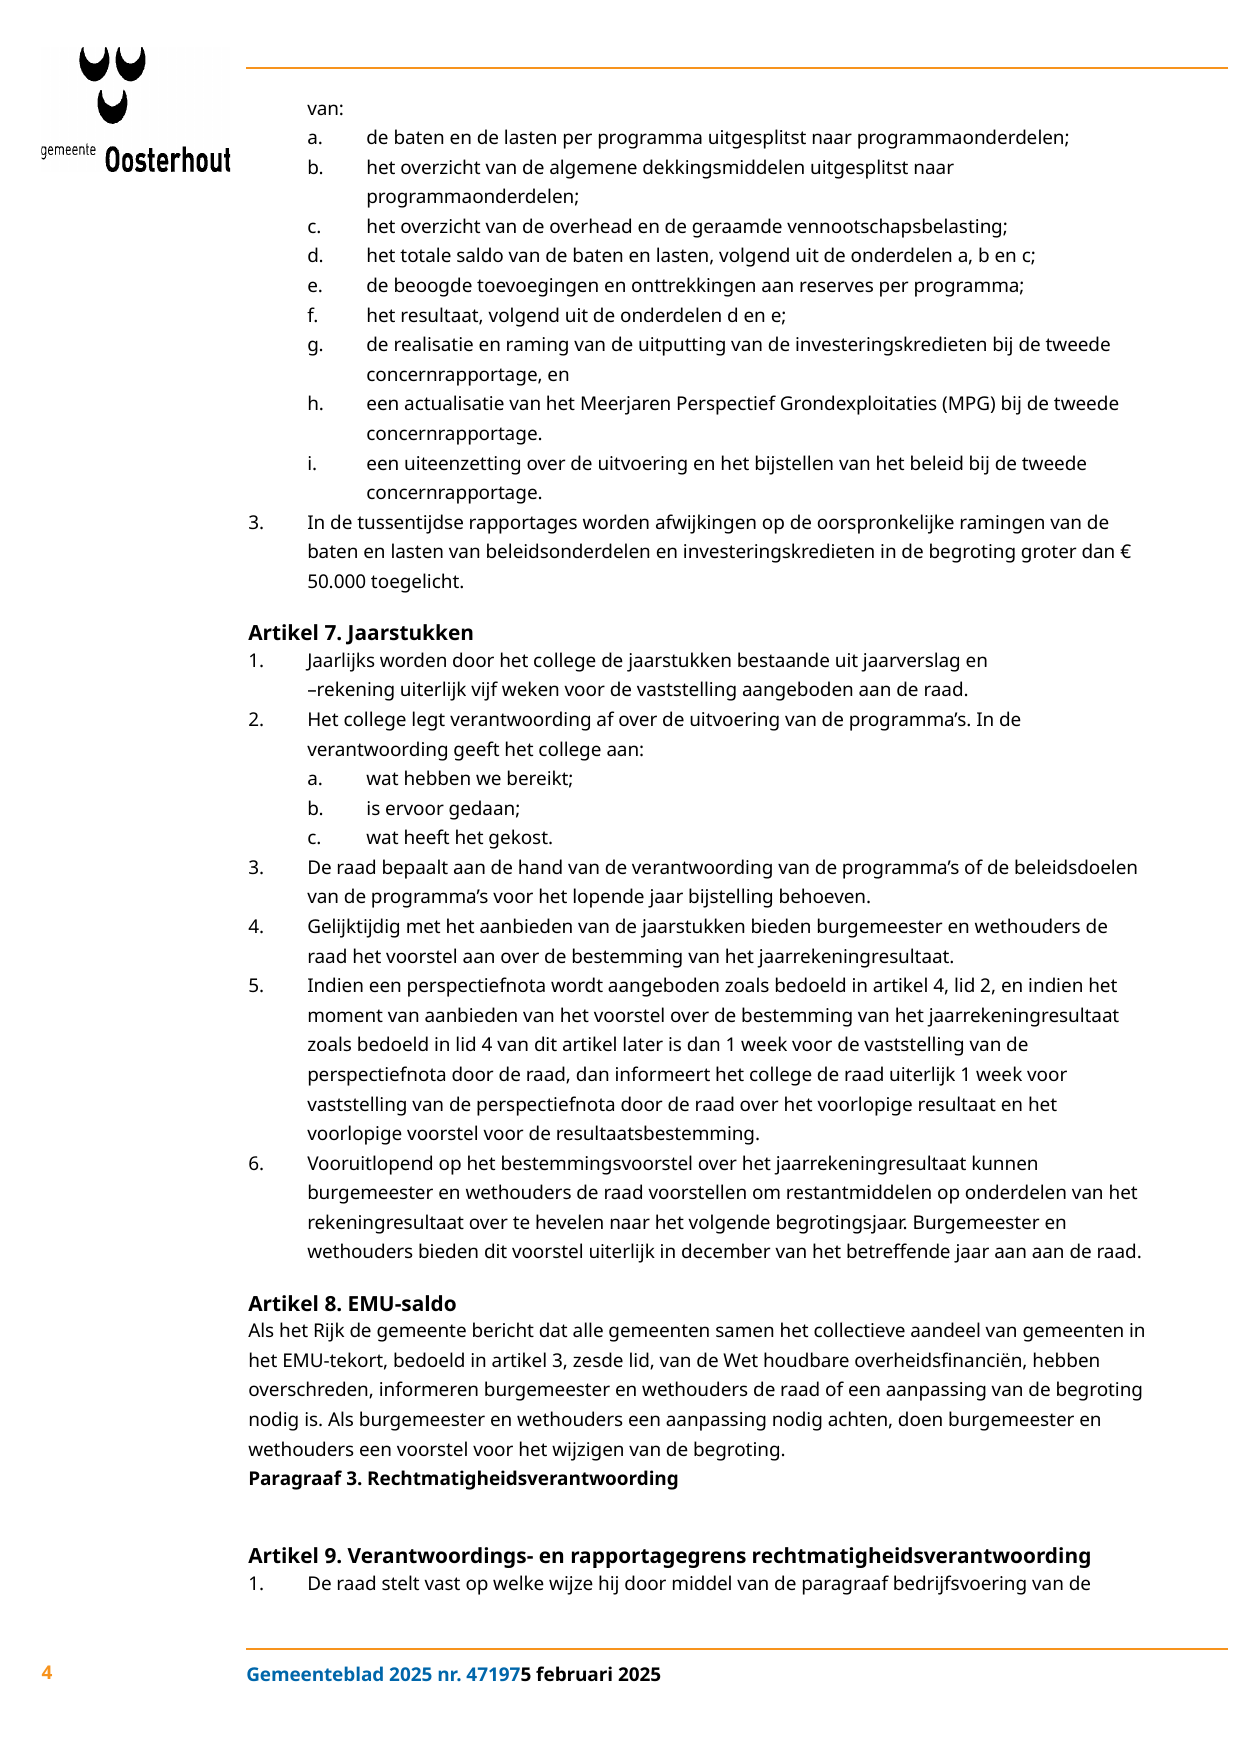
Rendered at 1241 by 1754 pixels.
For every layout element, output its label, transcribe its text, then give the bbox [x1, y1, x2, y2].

list –rekening uiterlijk vijf weken voor de vaststelling aangeboden aan de raad. [248, 677, 1152, 702]
list een actualisatie van het Meerjaren Perspectief Grondexploitaties (MPG) bij de tweede concernrapportage. [307, 391, 1152, 446]
list Jaarlijks worden door het college de jaarstukken bestaande uit jaarverslag en [248, 647, 1152, 673]
list het overzicht van de algemene dekkingsmiddelen uitgesplitst naar programmaonderdelen; [307, 154, 1152, 209]
list de baten en de lasten per programma uitgesplitst naar programmaonderdelen; [307, 124, 1152, 150]
list de realisatie en raming van de uitputting van de investeringskredieten bij de tweede concernrapportage, en [307, 331, 1152, 387]
list Het college legt verantwoording af over de uitvoering van de programma’s. In de verantwoording geeft het college aan: [248, 706, 1152, 761]
list wat heeft het gekost. [307, 824, 1152, 850]
list het resultaat, volgend uit de onderdelen d en e; [307, 302, 1152, 328]
picture [41, 47, 231, 172]
list Vooruitlopend op het bestemmingsvoorstel over het jaarrekeningresultaat kunnen burgemeester en wethouders de raad voorstellen om restantmiddelen op onderdelen van het rekeningresultaat over te hevelen naar het volgende begrotingsjaar. Burgemeester en wethouders bieden dit voorstel uiterlijk in december van het betreffende jaar aan aan de raad. [248, 1150, 1152, 1264]
list Indien een perspectiefnota wordt aangeboden zoals bedoeld in artikel 4, lid 2, en indien het moment van aanbieden van het voorstel over de bestemming van het jaarrekeningresultaat zoals bedoeld in lid 4 van dit artikel later is dan 1 week voor de vaststelling van de perspectiefnota door de raad, dan informeert het college de raad uiterlijk 1 week voor vaststelling van de perspectiefnota door de raad over het voorlopige resultaat en het voorlopige voorstel voor de resultaatsbestemming. [248, 972, 1152, 1146]
text Als het Rijk de gemeente bericht dat alle gemeenten samen het collectieve aandeel van gemeenten in het EMU-tekort, bedoeld in artikel 3, zesde lid, van de Wet houdbare overheidsfinanciën, hebben overschreden, informeren burgemeester en wethouders de raad of een aanpassing van de begroting nodig is. Als burgemeester en wethouders een aanpassing nodig achten, doen burgemeester en wethouders een voorstel voor het wijzigen van de begroting. [248, 1317, 1152, 1462]
list het totale saldo van de baten en lasten, volgend uit de onderdelen a, b en c; [307, 243, 1152, 268]
list een uiteenzetting over de uitvoering en het bijstellen van het beleid bij de tweede concernrapportage. [307, 450, 1152, 505]
text Artikel 8. EMU-saldo [248, 1289, 1152, 1317]
text Artikel 7. Jaarstukken [248, 618, 1152, 647]
list van: [248, 95, 1152, 121]
list de beoogde toevoegingen en onttrekkingen aan reserves per programma; [307, 272, 1152, 298]
list Gelijktijdig met het aanbieden van de jaarstukken bieden burgemeester en wethouders de raad het voorstel aan over de bestemming van het jaarrekeningresultaat. [248, 913, 1152, 968]
text Paragraaf 3. Rechtmatigheidsverantwoording [248, 1465, 1152, 1491]
text Artikel 9. Verantwoordings- en rapportagegrens rechtmatigheidsverantwoording [248, 1542, 1152, 1570]
list het overzicht van de overhead en de geraamde vennootschapsbelasting; [307, 213, 1152, 239]
list De raad bepaalt aan de hand van de verantwoording van de programma’s of de beleidsdoelen van de programma’s voor het lopende jaar bijstelling behoeven. [248, 854, 1152, 909]
list is ervoor gedaan; [307, 795, 1152, 821]
list De raad stelt vast op welke wijze hij door middel van de paragraaf bedrijfsvoering van de [248, 1570, 1152, 1596]
list wat hebben we bereikt; [307, 765, 1152, 791]
list In de tussentijdse rapportages worden afwijkingen op de oorspronkelijke ramingen van de baten en lasten van beleidsonderdelen en investeringskredieten in de begroting groter dan € 50.000 toegelicht. [248, 509, 1152, 594]
